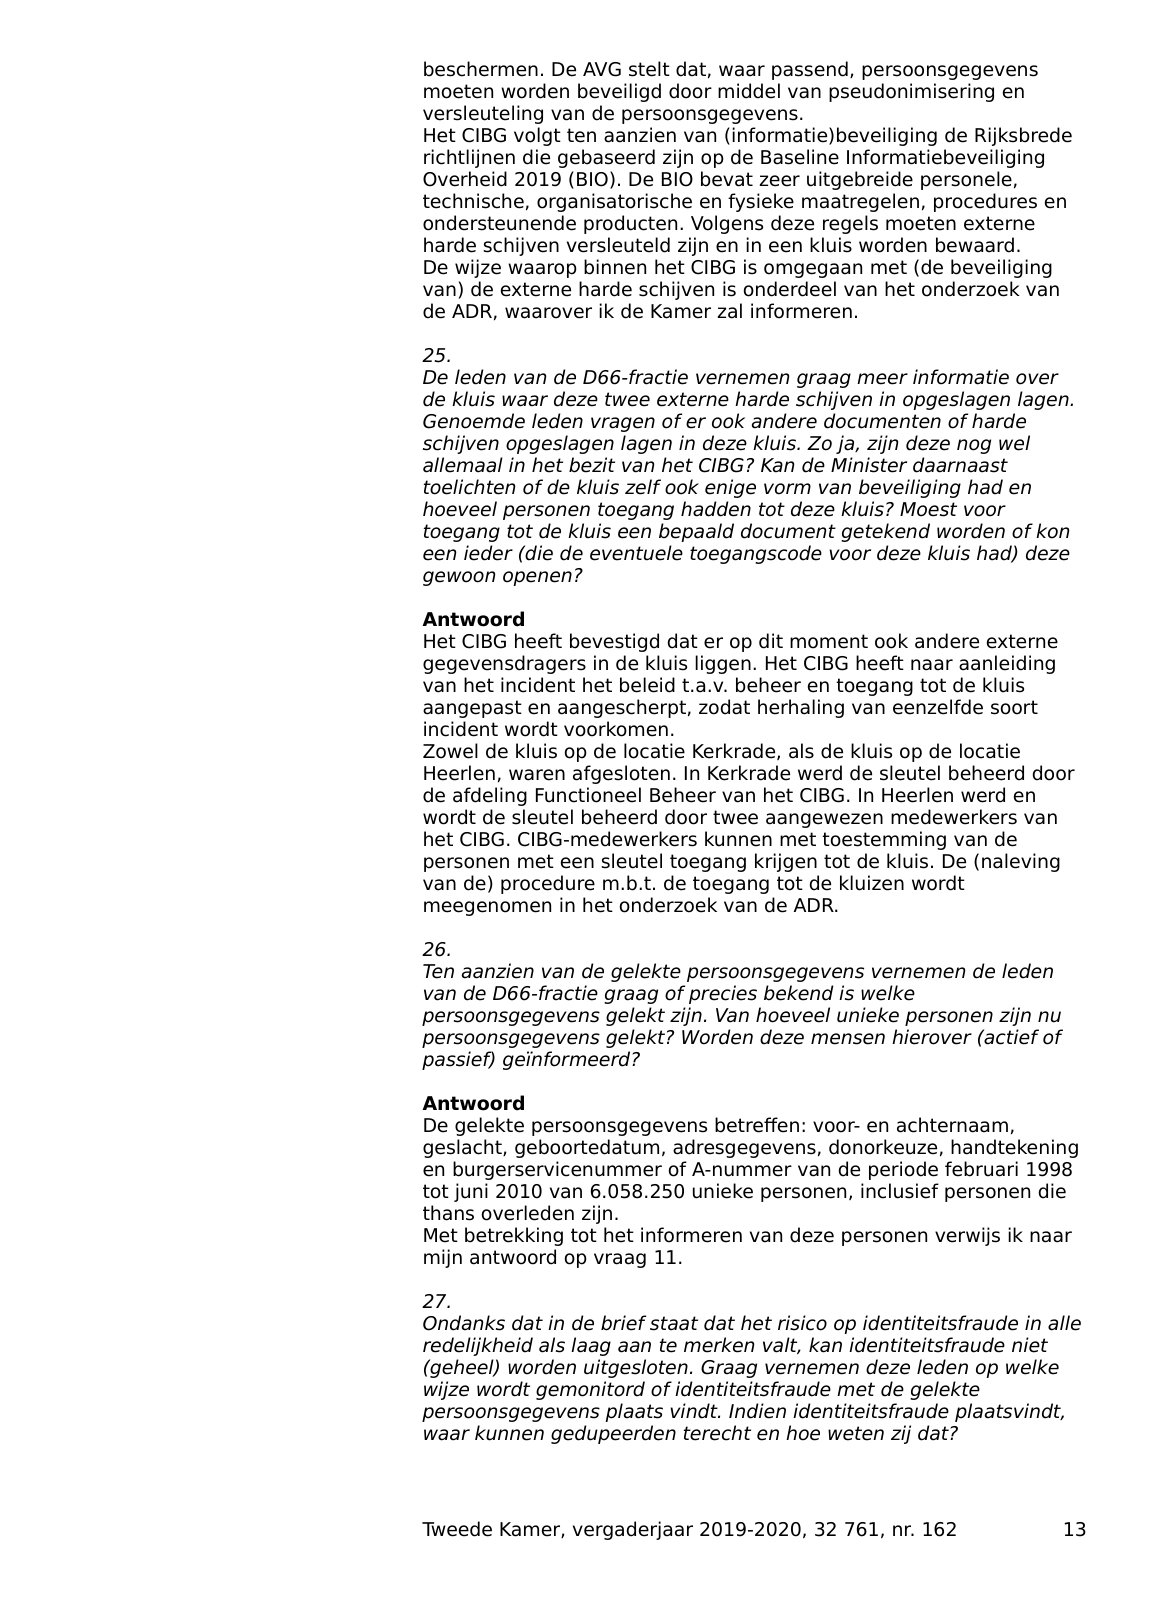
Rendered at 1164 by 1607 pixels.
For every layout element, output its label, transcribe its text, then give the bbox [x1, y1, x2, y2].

text Antwoord [422, 1093, 1087, 1115]
text 25. [422, 345, 1087, 367]
text De leden van de D66-fractie vernemen graag meer informatie over de kluis waar deze twee externe harde schijven in opgeslagen lagen. Genoemde leden vragen of er ook andere documenten of harde schijven opgeslagen lagen in deze kluis. Zo ja, zijn deze nog wel allemaal in het bezit van het CIBG? Kan de Minister daarnaast toelichten of de kluis zelf ook enige vorm van beveiliging had en hoeveel personen toegang hadden tot deze kluis? Moest voor toegang tot de kluis een bepaald document getekend worden of kon een ieder (die de eventuele toegangscode voor deze kluis had) deze gewoon openen? [422, 367, 1087, 587]
text Met betrekking tot het informeren van deze personen verwijs ik naar mijn antwoord op vraag 11. [422, 1225, 1087, 1269]
text Antwoord [422, 609, 1087, 631]
text beschermen. De AVG stelt dat, waar passend, persoonsgegevens moeten worden beveiligd door middel van pseudonimisering en versleuteling van de persoonsgegevens. [422, 59, 1087, 125]
text Ondanks dat in de brief staat dat het risico op identiteitsfraude in alle redelijkheid als laag aan te merken valt, kan identiteitsfraude niet (geheel) worden uitgesloten. Graag vernemen deze leden op welke wijze wordt gemonitord of identiteitsfraude met de gelekte persoonsgegevens plaats vindt. Indien identiteitsfraude plaatsvindt, waar kunnen gedupeerden terecht en hoe weten zij dat? [422, 1313, 1087, 1445]
text Het CIBG heeft bevestigd dat er op dit moment ook andere externe gegevensdragers in de kluis liggen. Het CIBG heeft naar aanleiding van het incident het beleid t.a.v. beheer en toegang tot de kluis aangepast en aangescherpt, zodat herhaling van eenzelfde soort incident wordt voorkomen. [422, 631, 1087, 741]
text De gelekte persoonsgegevens betreffen: voor- en achternaam, geslacht, geboortedatum, adresgegevens, donorkeuze, handtekening en burgerservicenummer of A-nummer van de periode februari 1998 tot juni 2010 van 6.058.250 unieke personen, inclusief personen die thans overleden zijn. [422, 1115, 1087, 1225]
text Zowel de kluis op de locatie Kerkrade, als de kluis op de locatie Heerlen, waren afgesloten. In Kerkrade werd de sleutel beheerd door de afdeling Functioneel Beheer van het CIBG. In Heerlen werd en wordt de sleutel beheerd door twee aangewezen medewerkers van het CIBG. CIBG-medewerkers kunnen met toestemming van de personen met een sleutel toegang krijgen tot de kluis. De (naleving van de) procedure m.b.t. de toegang tot de kluizen wordt meegenomen in het onderzoek van de ADR. [422, 741, 1087, 917]
text Het CIBG volgt ten aanzien van (informatie)beveiliging de Rijksbrede richtlijnen die gebaseerd zijn op de Baseline Informatiebeveiliging Overheid 2019 (BIO). De BIO bevat zeer uitgebreide personele, technische, organisatorische en fysieke maatregelen, procedures en ondersteunende producten. Volgens deze regels moeten externe harde schijven versleuteld zijn en in een kluis worden bewaard. [422, 125, 1087, 257]
text 26. [422, 939, 1087, 961]
text Ten aanzien van de gelekte persoonsgegevens vernemen de leden van de D66-fractie graag of precies bekend is welke persoonsgegevens gelekt zijn. Van hoeveel unieke personen zijn nu persoonsgegevens gelekt? Worden deze mensen hierover (actief of passief) geïnformeerd? [422, 961, 1087, 1071]
text 27. [422, 1291, 1087, 1313]
text De wijze waarop binnen het CIBG is omgegaan met (de beveiliging van) de externe harde schijven is onderdeel van het onderzoek van de ADR, waarover ik de Kamer zal informeren. [422, 257, 1087, 323]
